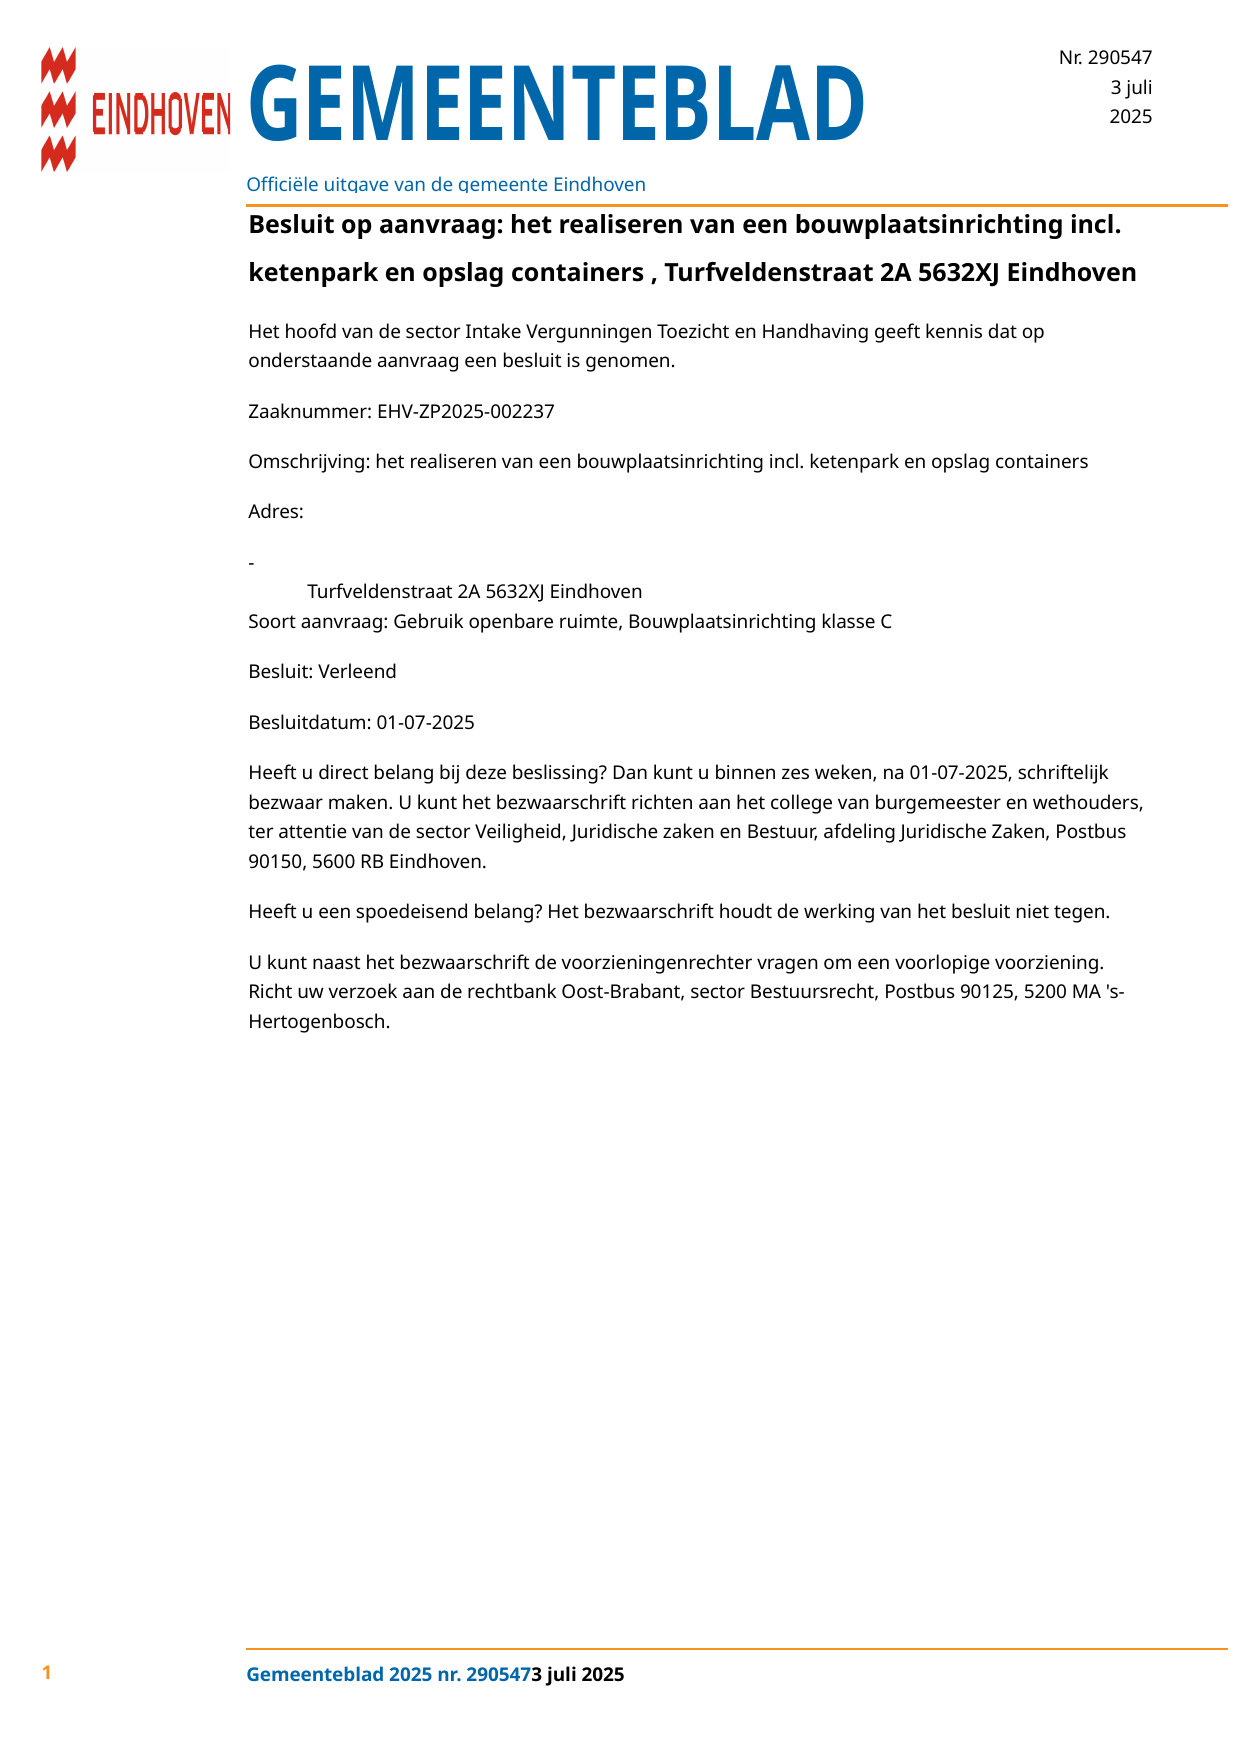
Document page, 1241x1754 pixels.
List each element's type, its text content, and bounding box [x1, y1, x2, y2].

text Het hoofd van de sector Intake Vergunningen Toezicht en Handhaving geeft kennis dat op onderstaande aanvraag een besluit is genomen. [248, 318, 1152, 373]
picture [41, 47, 231, 172]
list Turfveldenstraat 2A 5632XJ Eindhoven [248, 579, 1152, 604]
text Besluit op aanvraag: het realiseren van een bouwplaatsinrichting incl. ketenpark en opslag containers , Turfveldenstraat 2A 5632XJ Eindhoven [248, 207, 1152, 288]
text Heeft u direct belang bij deze beslissing? Dan kunt u binnen zes weken, na 01-07-2025, schriftelijk bezwaar maken. U kunt het bezwaarschrift richten aan het college van burgemeester en wethouders, ter attentie van de sector Veiligheid, Juridische zaken en Bestuur, afdeling Juridische Zaken, Postbus 90150, 5600 RB Eindhoven. [248, 759, 1152, 874]
text Heeft u een spoedeisend belang? Het bezwaarschrift houdt de werking van het besluit niet tegen. [248, 899, 1152, 924]
text Besluitdatum: 01-07-2025 [248, 709, 1152, 735]
text U kunt naast het bezwaarschrift de voorzieningenrechter vragen om een voorlopige voorziening. Richt uw verzoek aan de rechtbank Oost-Brabant, sector Bestuursrecht, Postbus 90125, 5200 MA 's-Hertogenbosch. [248, 949, 1152, 1034]
text Adres: [248, 499, 1152, 524]
text Zaaknummer: EHV-ZP2025-002237 [248, 398, 1152, 424]
text Soort aanvraag: Gebruik openbare ruimte, Bouwplaatsinrichting klasse C [248, 608, 1152, 634]
text Omschrijving: het realiseren van een bouwplaatsinrichting incl. ketenpark en opslag containers [248, 448, 1152, 474]
text Besluit: Verleend [248, 659, 1152, 684]
